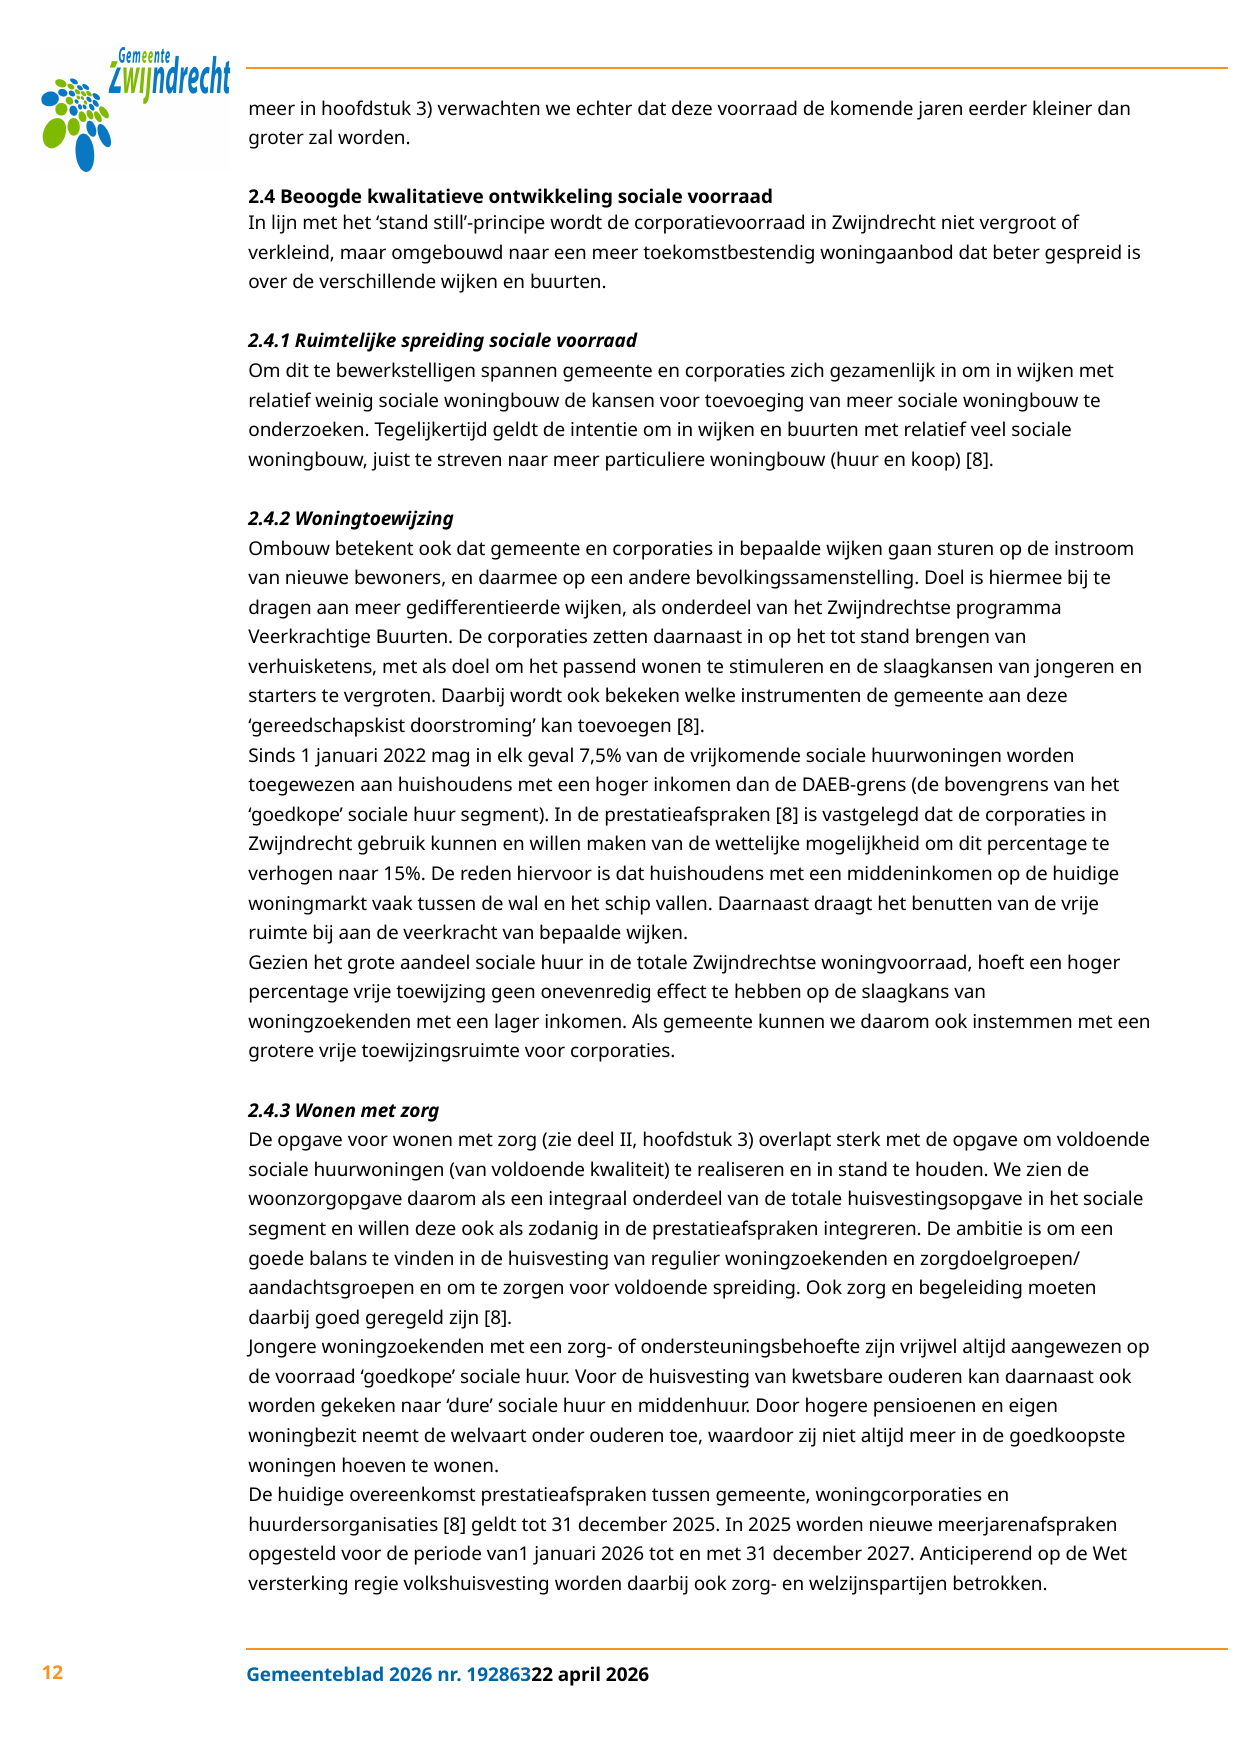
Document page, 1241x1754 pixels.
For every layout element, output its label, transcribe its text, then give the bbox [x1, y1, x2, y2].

text 2.4.1 Ruimtelijke spreiding sociale voorraad [248, 328, 1152, 353]
text De huidige overeenkomst prestatieafspraken tussen gemeente, woningcorporaties en huurdersorganisaties [8] geldt tot 31 december 2025. In 2025 worden nieuwe meerjarenafspraken opgesteld voor de periode van1 januari 2026 tot en met 31 december 2027. Anticiperend op de Wet versterking regie volkshuisvesting worden daarbij ook zorg- en welzijnspartijen betrokken. [248, 1481, 1152, 1596]
text Sinds 1 januari 2022 mag in elk geval 7,5% van de vrijkomende sociale huurwoningen worden toegewezen aan huishoudens met een hoger inkomen dan de DAEB-grens (de bovengrens van het ‘goedkope’ sociale huur segment). In de prestatieafspraken [8] is vastgelegd dat de corporaties in Zwijndrecht gebruik kunnen en willen maken van de wettelijke mogelijkheid om dit percentage te verhogen naar 15%. De reden hiervoor is dat huishoudens met een middeninkomen op de huidige woningmarkt vaak tussen de wal en het schip vallen. Daarnaast draagt het benutten van de vrije ruimte bij aan de veerkracht van bepaalde wijken. [248, 742, 1152, 945]
text Jongere woningzoekenden met een zorg- of ondersteuningsbehoefte zijn vrijwel altijd aangewezen op de voorraad ‘goedkope’ sociale huur. Voor de huisvesting van kwetsbare ouderen kan daarnaast ook worden gekeken naar ‘dure’ sociale huur en middenhuur. Door hogere pensioenen en eigen woningbezit neemt de welvaart onder ouderen toe, waardoor zij niet altijd meer in de goedkoopste woningen hoeven te wonen. [248, 1333, 1152, 1477]
picture [41, 47, 231, 172]
text 2.4.3 Wonen met zorg [248, 1097, 1152, 1122]
text In lijn met het ‘stand still’-principe wordt de corporatievoorraad in Zwijndrecht niet vergroot of verkleind, maar omgebouwd naar een meer toekomstbestendig woningaanbod dat beter gespreid is over de verschillende wijken en buurten. [248, 209, 1152, 294]
text meer in hoofdstuk 3) verwachten we echter dat deze voorraad de komende jaren eerder kleiner dan groter zal worden. [248, 95, 1152, 150]
text Om dit te bewerkstelligen spannen gemeente en corporaties zich gezamenlijk in om in wijken met relatief weinig sociale woningbouw de kansen voor toevoeging van meer sociale woningbouw te onderzoeken. Tegelijkertijd geldt de intentie om in wijken en buurten met relatief veel sociale woningbouw, juist te streven naar meer particuliere woningbouw (huur en koop) [8]. [248, 357, 1152, 472]
text De opgave voor wonen met zorg (zie deel II, hoofdstuk 3) overlapt sterk met de opgave om voldoende sociale huurwoningen (van voldoende kwaliteit) te realiseren en in stand te houden. We zien de woonzorgopgave daarom als een integraal onderdeel van de totale huisvestingsopgave in het sociale segment en willen deze ook als zodanig in de prestatieafspraken integreren. De ambitie is om een goede balans te vinden in de huisvesting van regulier woningzoekenden en zorgdoelgroepen/ aandachtsgroepen en om te zorgen voor voldoende spreiding. Ook zorg en begeleiding moeten daarbij goed geregeld zijn [8]. [248, 1126, 1152, 1329]
text Gezien het grote aandeel sociale huur in de totale Zwijndrechtse woningvoorraad, hoeft een hoger percentage vrije toewijzing geen onevenredig effect te hebben op de slaagkans van woningzoekenden met een lager inkomen. Als gemeente kunnen we daarom ook instemmen met een grotere vrije toewijzingsruimte voor corporaties. [248, 949, 1152, 1063]
text 2.4 Beoogde kwalitatieve ontwikkeling sociale voorraad [248, 183, 1152, 209]
text Ombouw betekent ook dat gemeente en corporaties in bepaalde wijken gaan sturen op de instroom van nieuwe bewoners, en daarmee op een andere bevolkingssamenstelling. Doel is hiermee bij te dragen aan meer gedifferentieerde wijken, als onderdeel van het Zwijndrechtse programma Veerkrachtige Buurten. De corporaties zetten daarnaast in op het tot stand brengen van verhuisketens, met als doel om het passend wonen te stimuleren en de slaagkansen van jongeren en starters te vergroten. Daarbij wordt ook bekeken welke instrumenten de gemeente aan deze ‘gereedschapskist doorstroming’ kan toevoegen [8]. [248, 535, 1152, 738]
text 2.4.2 Woningtoewijzing [248, 505, 1152, 531]
